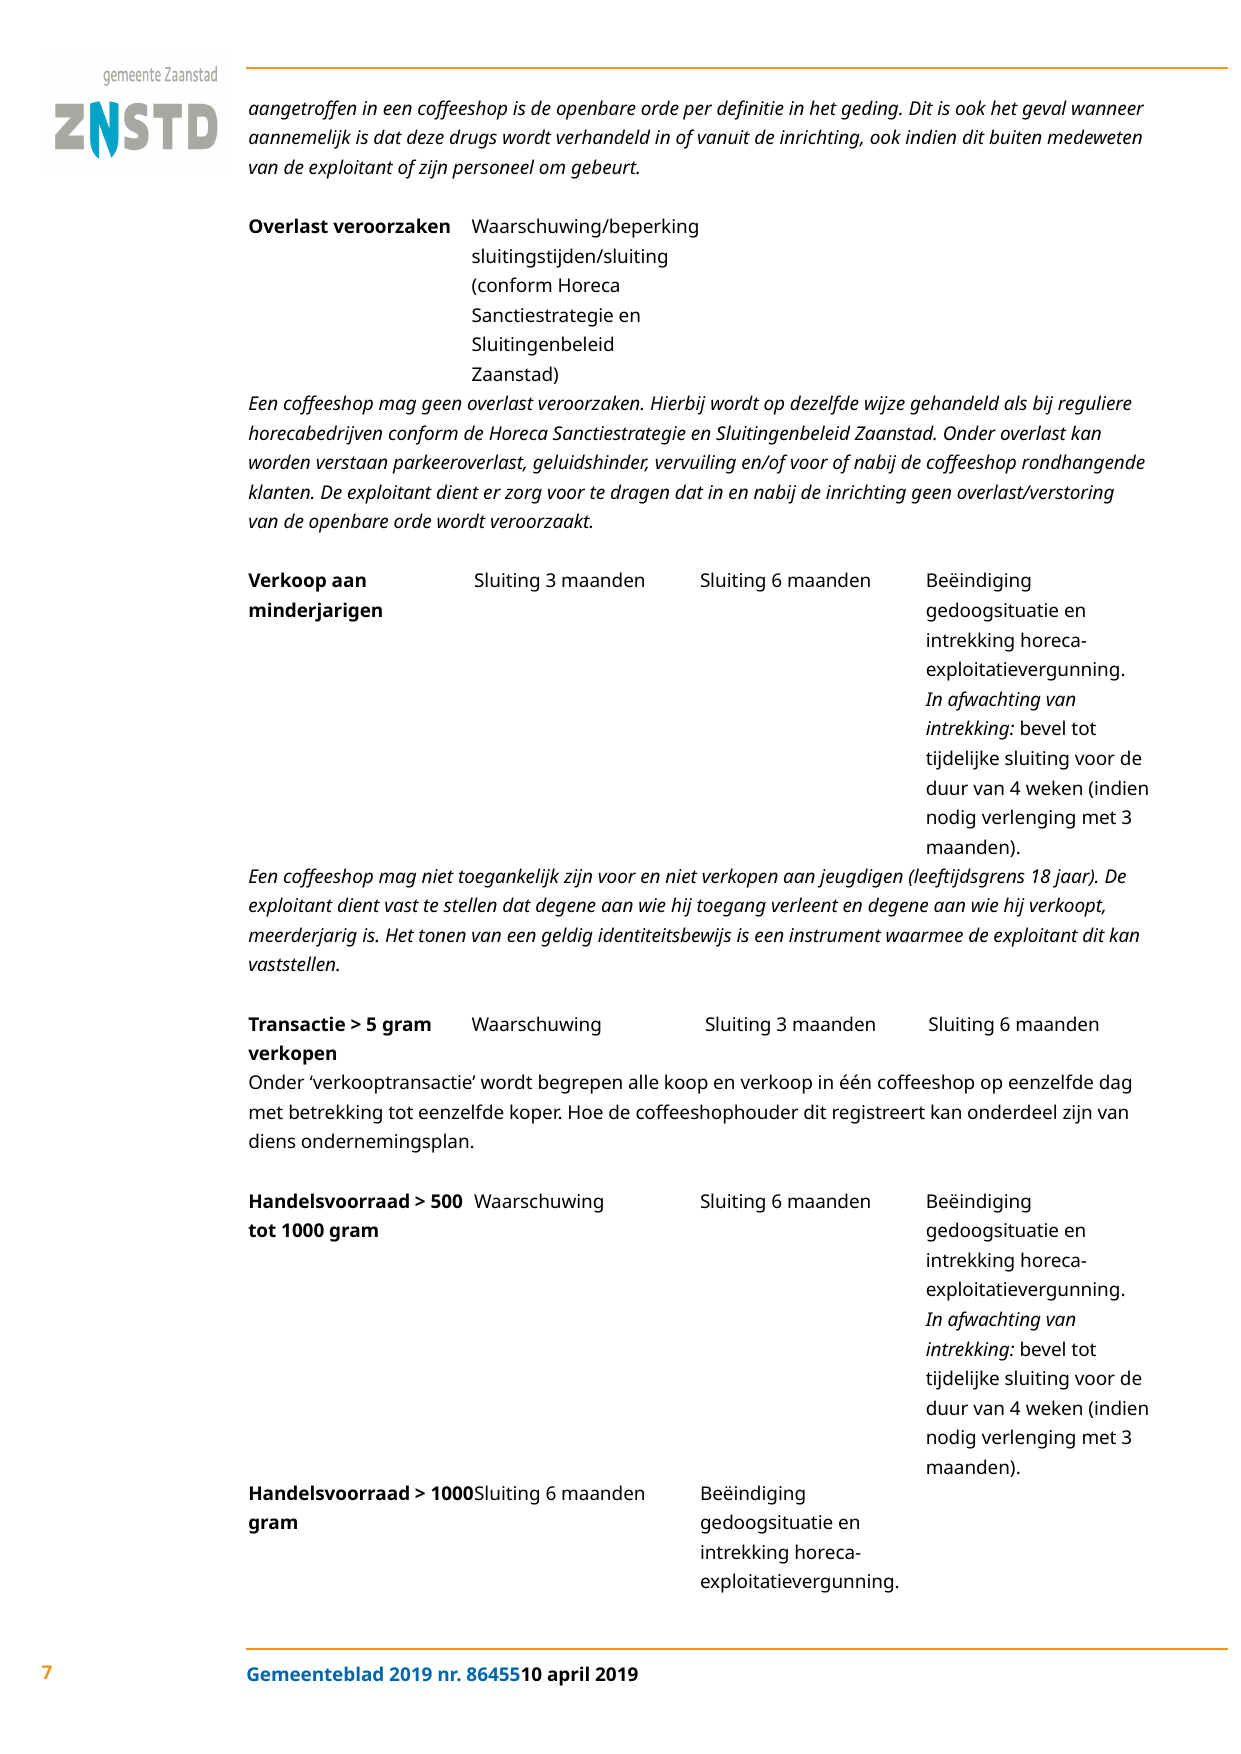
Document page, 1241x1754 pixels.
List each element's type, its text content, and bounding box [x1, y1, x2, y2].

text aangetroffen in een coffeeshop is de openbare orde per definitie in het geding. Dit is ook het geval wanneer aannemelijk is dat deze drugs wordt verhandeld in of vanuit de inrichting, ook indien dit buiten medeweten van de exploitant of zijn personeel om gebeurt. [248, 95, 1152, 180]
table_header Beëindiging gedoogsituatie en intrekking horeca-exploitatievergunning. In afwachting van intrekking: bevel tot tijdelijke sluiting voor de duur van 4 weken (indien nodig verlenging met 3 maanden). [926, 568, 1152, 860]
table_header Sluiting 6 maanden [928, 1011, 1152, 1066]
table_header Waarschuwing/beperking sluitingstijden/sluiting (conform Horeca Sanctiestrategie en Sluitingenbeleid Zaanstad) [471, 213, 705, 387]
picture [41, 47, 231, 172]
table_cell Handelsvoorraad > 1000 gram [248, 1480, 474, 1594]
table_header Beëindiging gedoogsituatie en intrekking horeca-exploitatievergunning. In afwachting van intrekking: bevel tot tijdelijke sluiting voor de duur van 4 weken (indien nodig verlenging met 3 maanden). [926, 1188, 1152, 1480]
table_header [928, 213, 1152, 387]
table_header Waarschuwing [474, 1188, 700, 1480]
table_header Sluiting 3 maanden [474, 568, 700, 860]
table_header Handelsvoorraad > 500 tot 1000 gram [248, 1188, 474, 1480]
table_header Sluiting 6 maanden [700, 568, 926, 860]
table_header Verkoop aan minderjarigen [248, 568, 474, 860]
table_cell Beëindiging gedoogsituatie en intrekking horeca-exploitatievergunning. [700, 1480, 926, 1594]
text Een coffeeshop mag niet toegankelijk zijn voor en niet verkopen aan jeugdigen (leeftijdsgrens 18 jaar). De exploitant dient vast te stellen dat degene aan wie hij toegang verleent en degene aan wie hij verkoopt, meerderjarig is. Het tonen van een geldig identiteitsbewijs is een instrument waarmee de exploitant dit kan vaststellen. [248, 863, 1152, 977]
table_header [705, 213, 928, 387]
table_header Waarschuwing [471, 1011, 705, 1066]
table_header Overlast veroorzaken [248, 213, 471, 387]
table_header Transactie > 5 gram verkopen [248, 1011, 471, 1066]
table_header Sluiting 3 maanden [705, 1011, 928, 1066]
text Een coffeeshop mag geen overlast veroorzaken. Hierbij wordt op dezelfde wijze gehandeld als bij reguliere horecabedrijven conform de Horeca Sanctiestrategie en Sluitingenbeleid Zaanstad. Onder overlast kan worden verstaan parkeeroverlast, geluidshinder, vervuiling en/of voor of nabij de coffeeshop rondhangende klanten. De exploitant dient er zorg voor te dragen dat in en nabij de inrichting geen overlast/verstoring van de openbare orde wordt veroorzaakt. [248, 390, 1152, 534]
table_cell [926, 1480, 1152, 1594]
table_header Sluiting 6 maanden [700, 1188, 926, 1480]
text Onder ‘verkooptransactie’ wordt begrepen alle koop en verkoop in één coffeeshop op eenzelfde dag met betrekking tot eenzelfde koper. Hoe de coffeeshophouder dit registreert kan onderdeel zijn van diens ondernemingsplan. [248, 1069, 1152, 1154]
table_cell Sluiting 6 maanden [474, 1480, 700, 1594]
